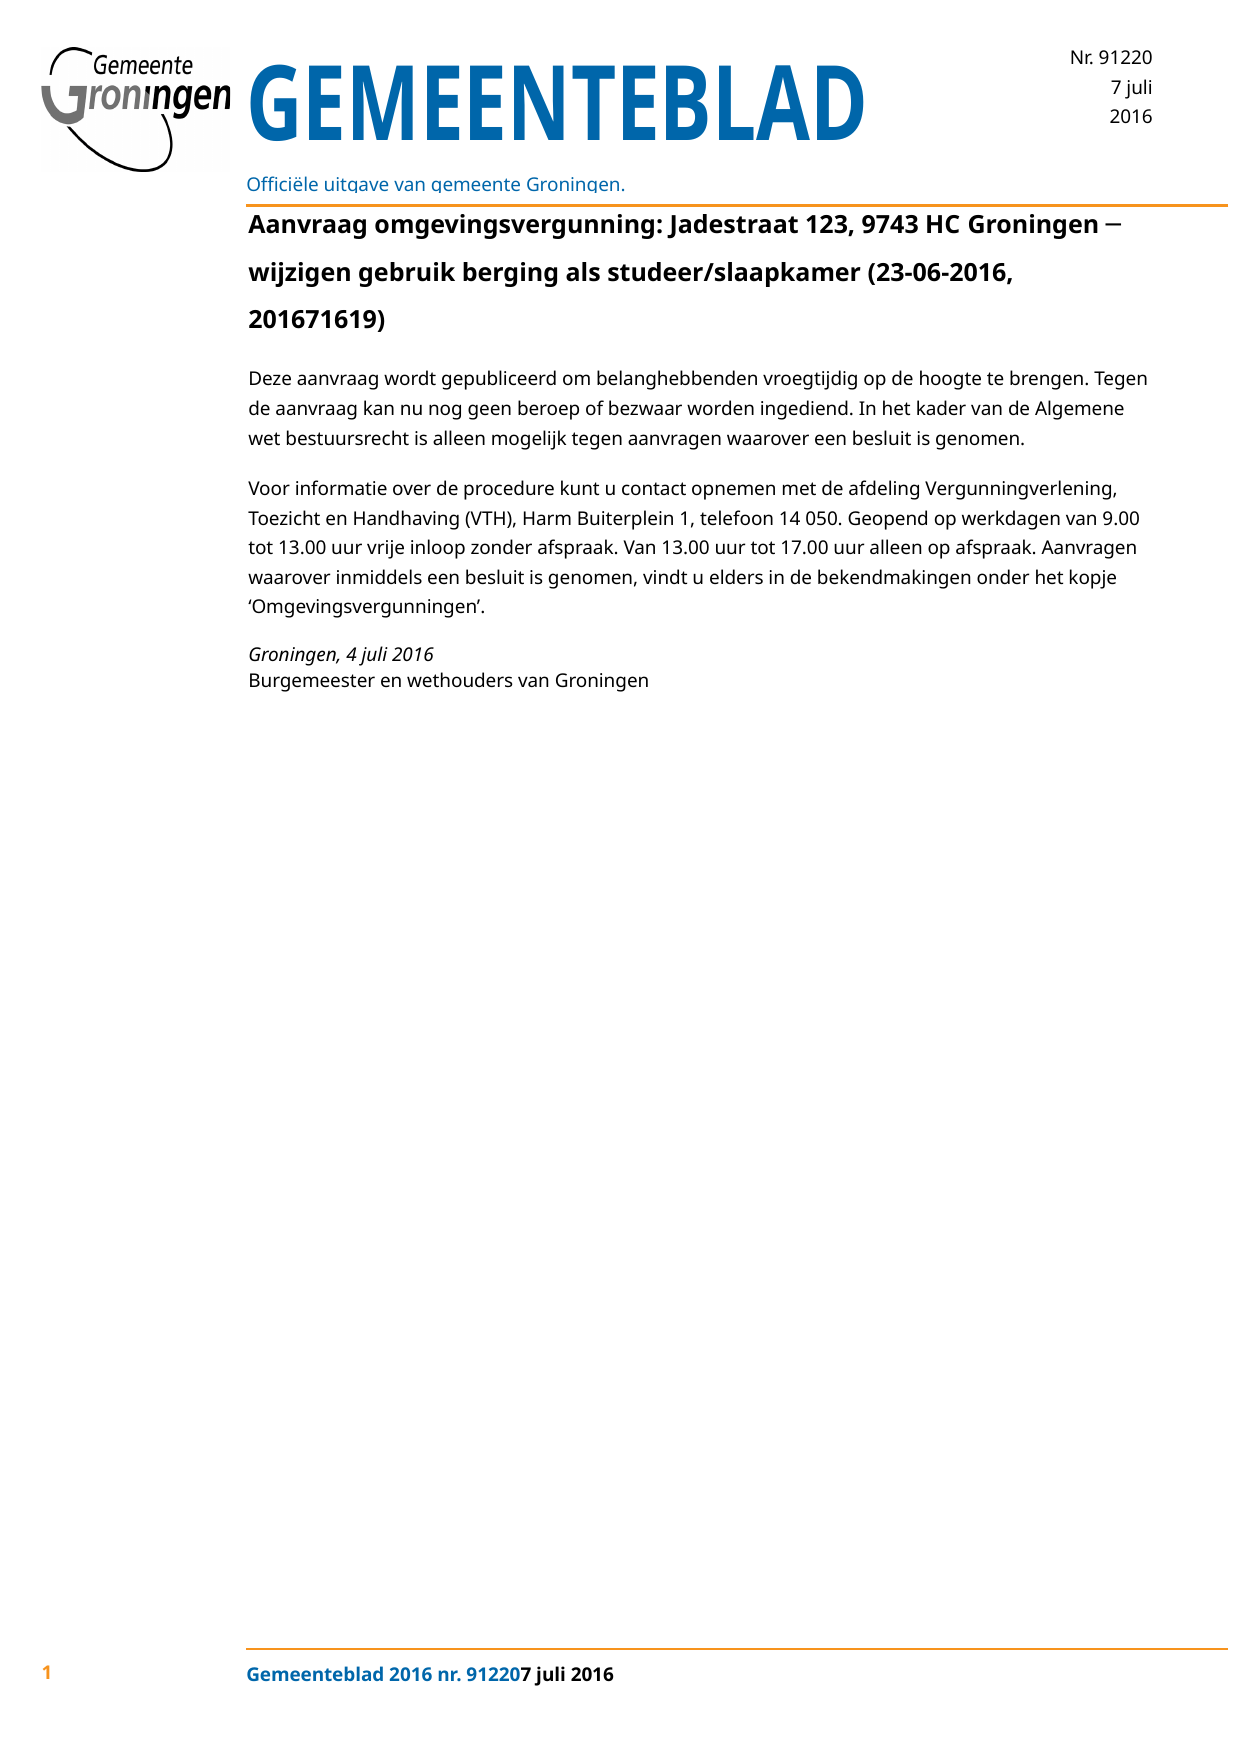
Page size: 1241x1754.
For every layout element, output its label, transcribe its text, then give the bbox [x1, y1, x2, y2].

text Deze aanvraag wordt gepubliceerd om belanghebbenden vroegtijdig op de hoogte te brengen. Tegen de aanvraag kan nu nog geen beroep of bezwaar worden ingediend. In het kader van de Algemene wet bestuursrecht is alleen mogelijk tegen aanvragen waarover een besluit is genomen. [248, 366, 1152, 450]
picture [41, 47, 231, 172]
text Voor informatie over de procedure kunt u contact opnemen met de afdeling Vergunningverlening, Toezicht en Handhaving (VTH), Harm Buiterplein 1, telefoon 14 050. Geopend op werkdagen van 9.00 tot 13.00 uur vrije inloop zonder afspraak. Van 13.00 uur tot 17.00 uur alleen op afspraak. Aanvragen waarover inmiddels een besluit is genomen, vindt u elders in de bekendmakingen onder het kopje ‘Omgevingsvergunningen’. [248, 475, 1152, 619]
text Burgemeester en wethouders van Groningen [248, 667, 1152, 693]
text Aanvraag omgevingsvergunning: Jadestraat 123, 9743 HC Groningen ─ wijzigen gebruik berging als studeer/slaapkamer (23-06-2016, 201671619) [248, 207, 1152, 336]
text Groningen, 4 juli 2016 [248, 641, 1152, 667]
